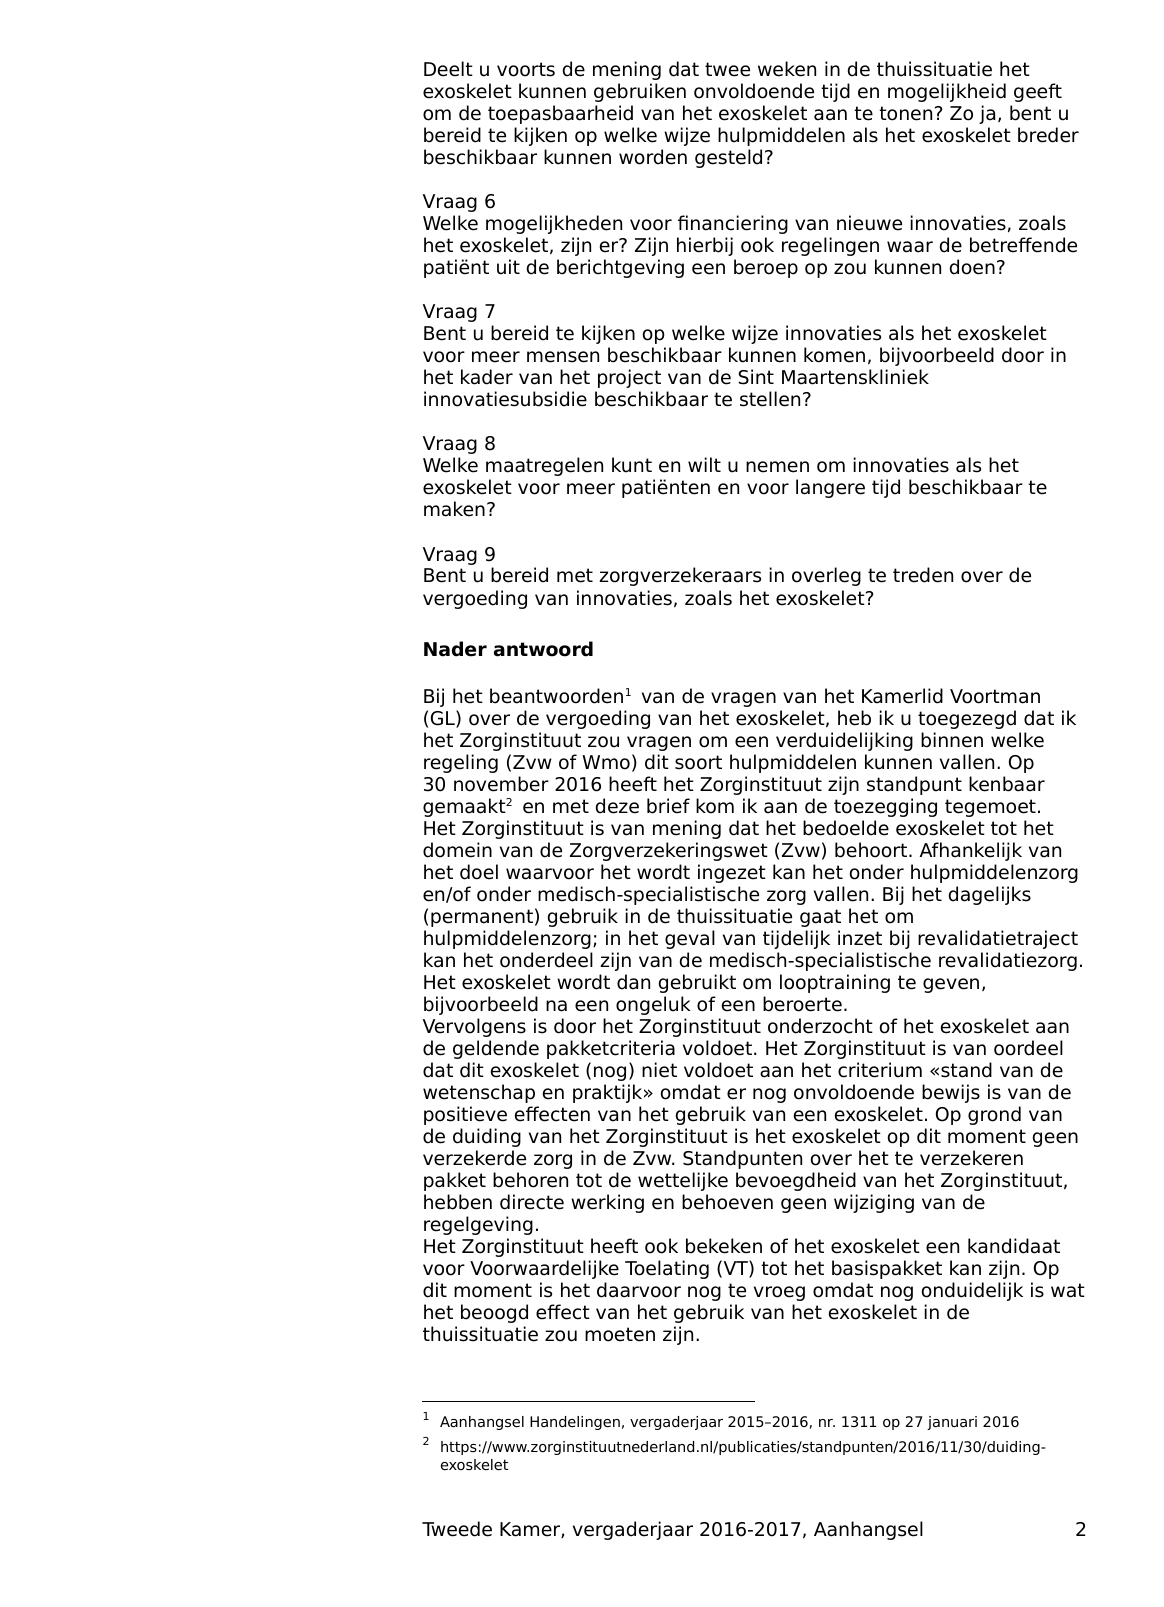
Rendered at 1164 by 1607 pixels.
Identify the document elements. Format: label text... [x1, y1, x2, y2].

text Vervolgens is door het Zorginstituut onderzocht of het exoskelet aan de geldende pakketcriteria voldoet. Het Zorginstituut is van oordeel dat dit exoskelet (nog) niet voldoet aan het criterium «stand van de wetenschap en praktijk» omdat er nog onvoldoende bewijs is van de positieve effecten van het gebruik van een exoskelet. Op grond van de duiding van het Zorginstituut is het exoskelet op dit moment geen verzekerde zorg in de Zvw. Standpunten over het te verzekeren pakket behoren tot de wettelijke bevoegdheid van het Zorginstituut, hebben directe werking en behoeven geen wijziging van de regelgeving. [422, 1016, 1087, 1236]
text Aanhangsel Handelingen, vergaderjaar 2015–2016, nr. 1311 op 27 januari 2016 [422, 1410, 1087, 1432]
text https://www.zorginstituutnederland.nl/publicaties/standpunten/2016/11/30/duiding-exoskelet [422, 1435, 1087, 1474]
text Vraag 8 [422, 433, 1087, 455]
text Het Zorginstituut is van mening dat het bedoelde exoskelet tot het domein van de Zorgverzekeringswet (Zvw) behoort. Afhankelijk van het doel waarvoor het wordt ingezet kan het onder hulpmiddelenzorg en/of onder medisch-specialistische zorg vallen. Bij het dagelijks (permanent) gebruik in de thuissituatie gaat het om hulpmiddelenzorg; in het geval van tijdelijk inzet bij revalidatietraject kan het onderdeel zijn van de medisch-specialistische revalidatiezorg. Het exoskelet wordt dan gebruikt om looptraining te geven, bijvoorbeeld na een ongeluk of een beroerte. [422, 818, 1087, 1016]
text Bij het beantwoorden van de vragen van het Kamerlid Voortman (GL) over de vergoeding van het exoskelet, heb ik u toegezegd dat ik het Zorginstituut zou vragen om een verduidelijking binnen welke regeling (Zvw of Wmo) dit soort hulpmiddelen kunnen vallen. Op 30 november 2016 heeft het Zorginstituut zijn standpunt kenbaar gemaakt en met deze brief kom ik aan de toezegging tegemoet. [422, 686, 1087, 818]
subtitle Nader antwoord [422, 639, 1087, 661]
text Vraag 7 [422, 301, 1087, 323]
text Bent u bereid te kijken op welke wijze innovaties als het exoskelet voor meer mensen beschikbaar kunnen komen, bijvoorbeeld door in het kader van het project van de Sint Maartenskliniek innovatiesubsidie beschikbaar te stellen? [422, 323, 1087, 411]
text Bent u bereid met zorgverzekeraars in overleg te treden over de vergoeding van innovaties, zoals het exoskelet? [422, 565, 1087, 609]
text Het Zorginstituut heeft ook bekeken of het exoskelet een kandidaat voor Voorwaardelijke Toelating (VT) tot het basispakket kan zijn. Op dit moment is het daarvoor nog te vroeg omdat nog onduidelijk is wat het beoogd effect van het gebruik van het exoskelet in de thuissituatie zou moeten zijn. [422, 1236, 1087, 1346]
text Welke maatregelen kunt en wilt u nemen om innovaties als het exoskelet voor meer patiënten en voor langere tijd beschikbaar te maken? [422, 455, 1087, 521]
text Deelt u voorts de mening dat twee weken in de thuissituatie het exoskelet kunnen gebruiken onvoldoende tijd en mogelijkheid geeft om de toepasbaarheid van het exoskelet aan te tonen? Zo ja, bent u bereid te kijken op welke wijze hulpmiddelen als het exoskelet breder beschikbaar kunnen worden gesteld? [422, 59, 1087, 169]
text Vraag 9 [422, 543, 1087, 565]
text Welke mogelijkheden voor financiering van nieuwe innovaties, zoals het exoskelet, zijn er? Zijn hierbij ook regelingen waar de betreffende patiënt uit de berichtgeving een beroep op zou kunnen doen? [422, 213, 1087, 279]
text Vraag 6 [422, 191, 1087, 213]
